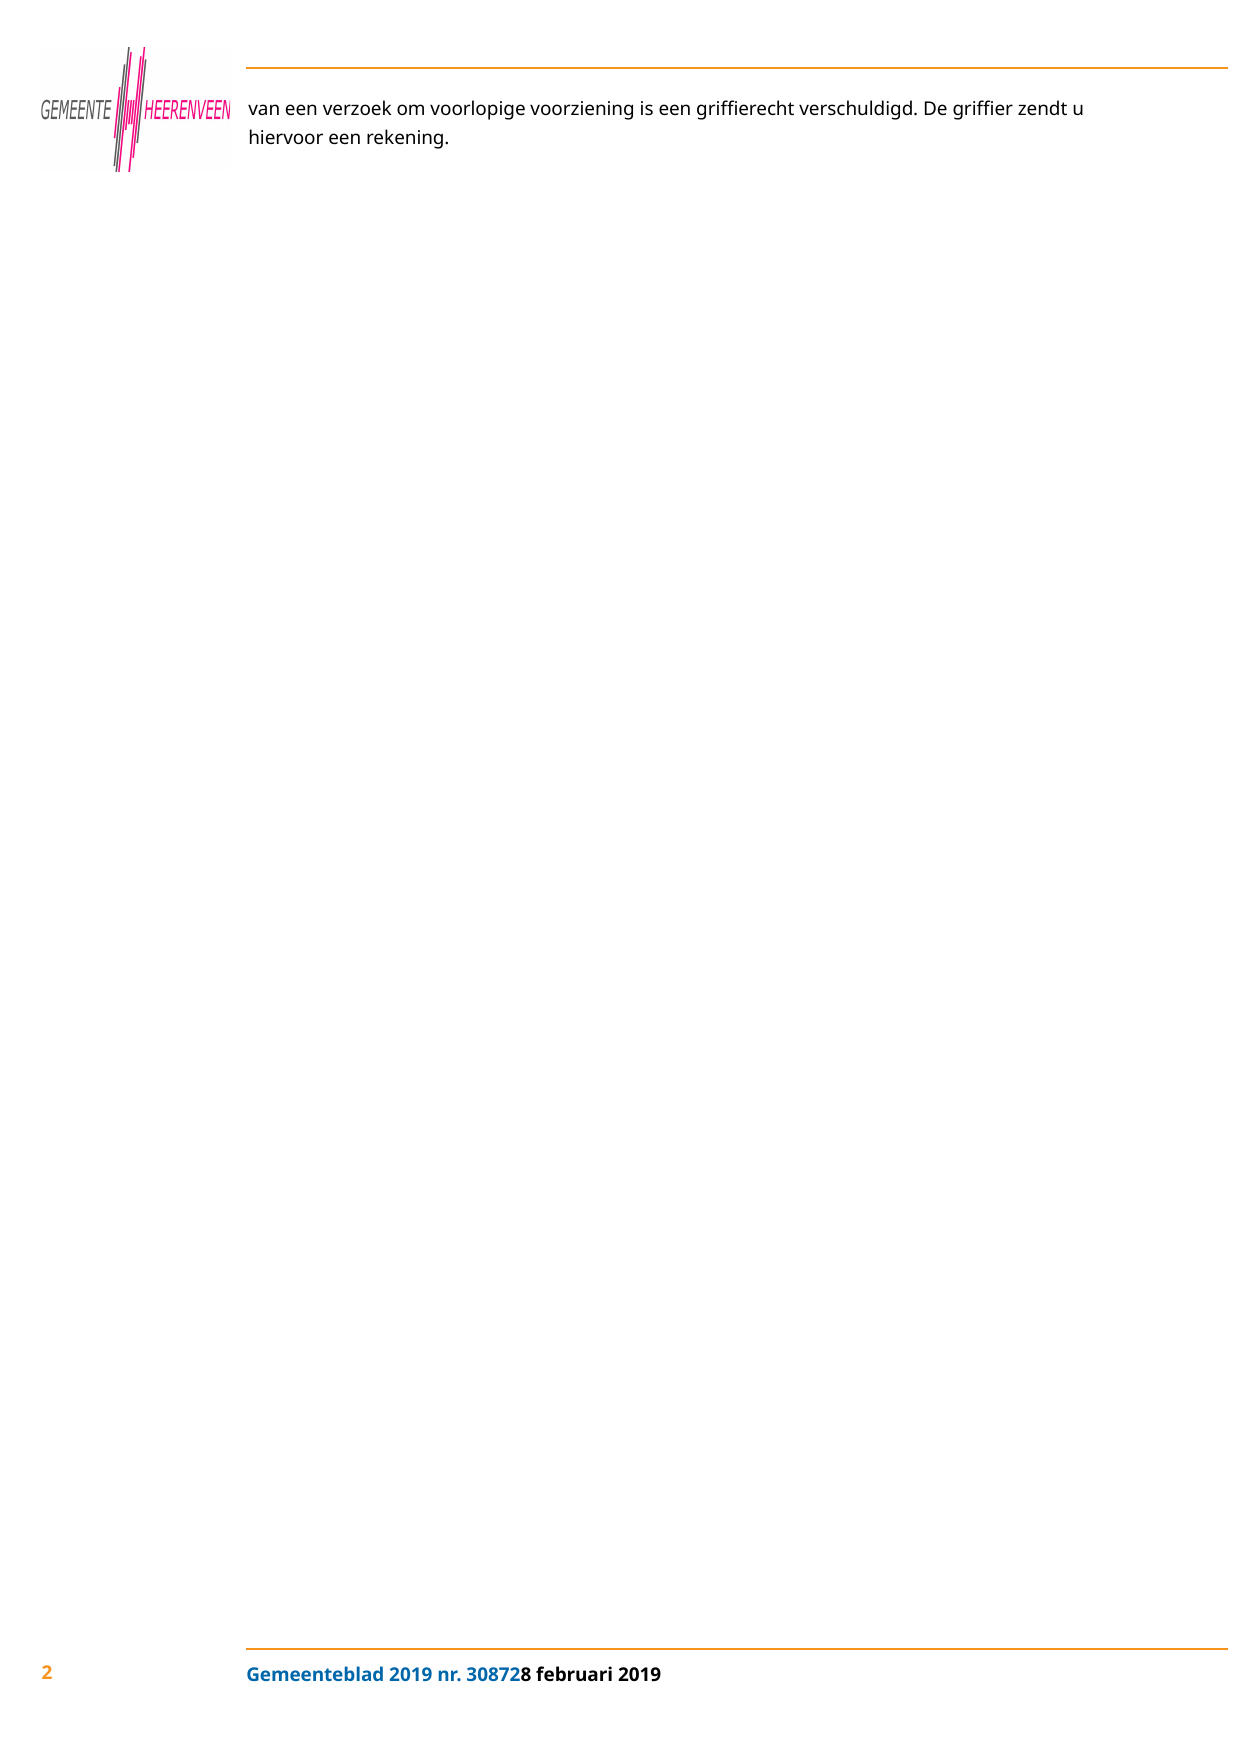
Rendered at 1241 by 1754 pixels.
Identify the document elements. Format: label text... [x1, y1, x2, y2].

text van een verzoek om voorlopige voorziening is een griffierecht verschuldigd. De griffier zendt u hiervoor een rekening. [248, 95, 1152, 150]
picture [41, 47, 231, 172]
